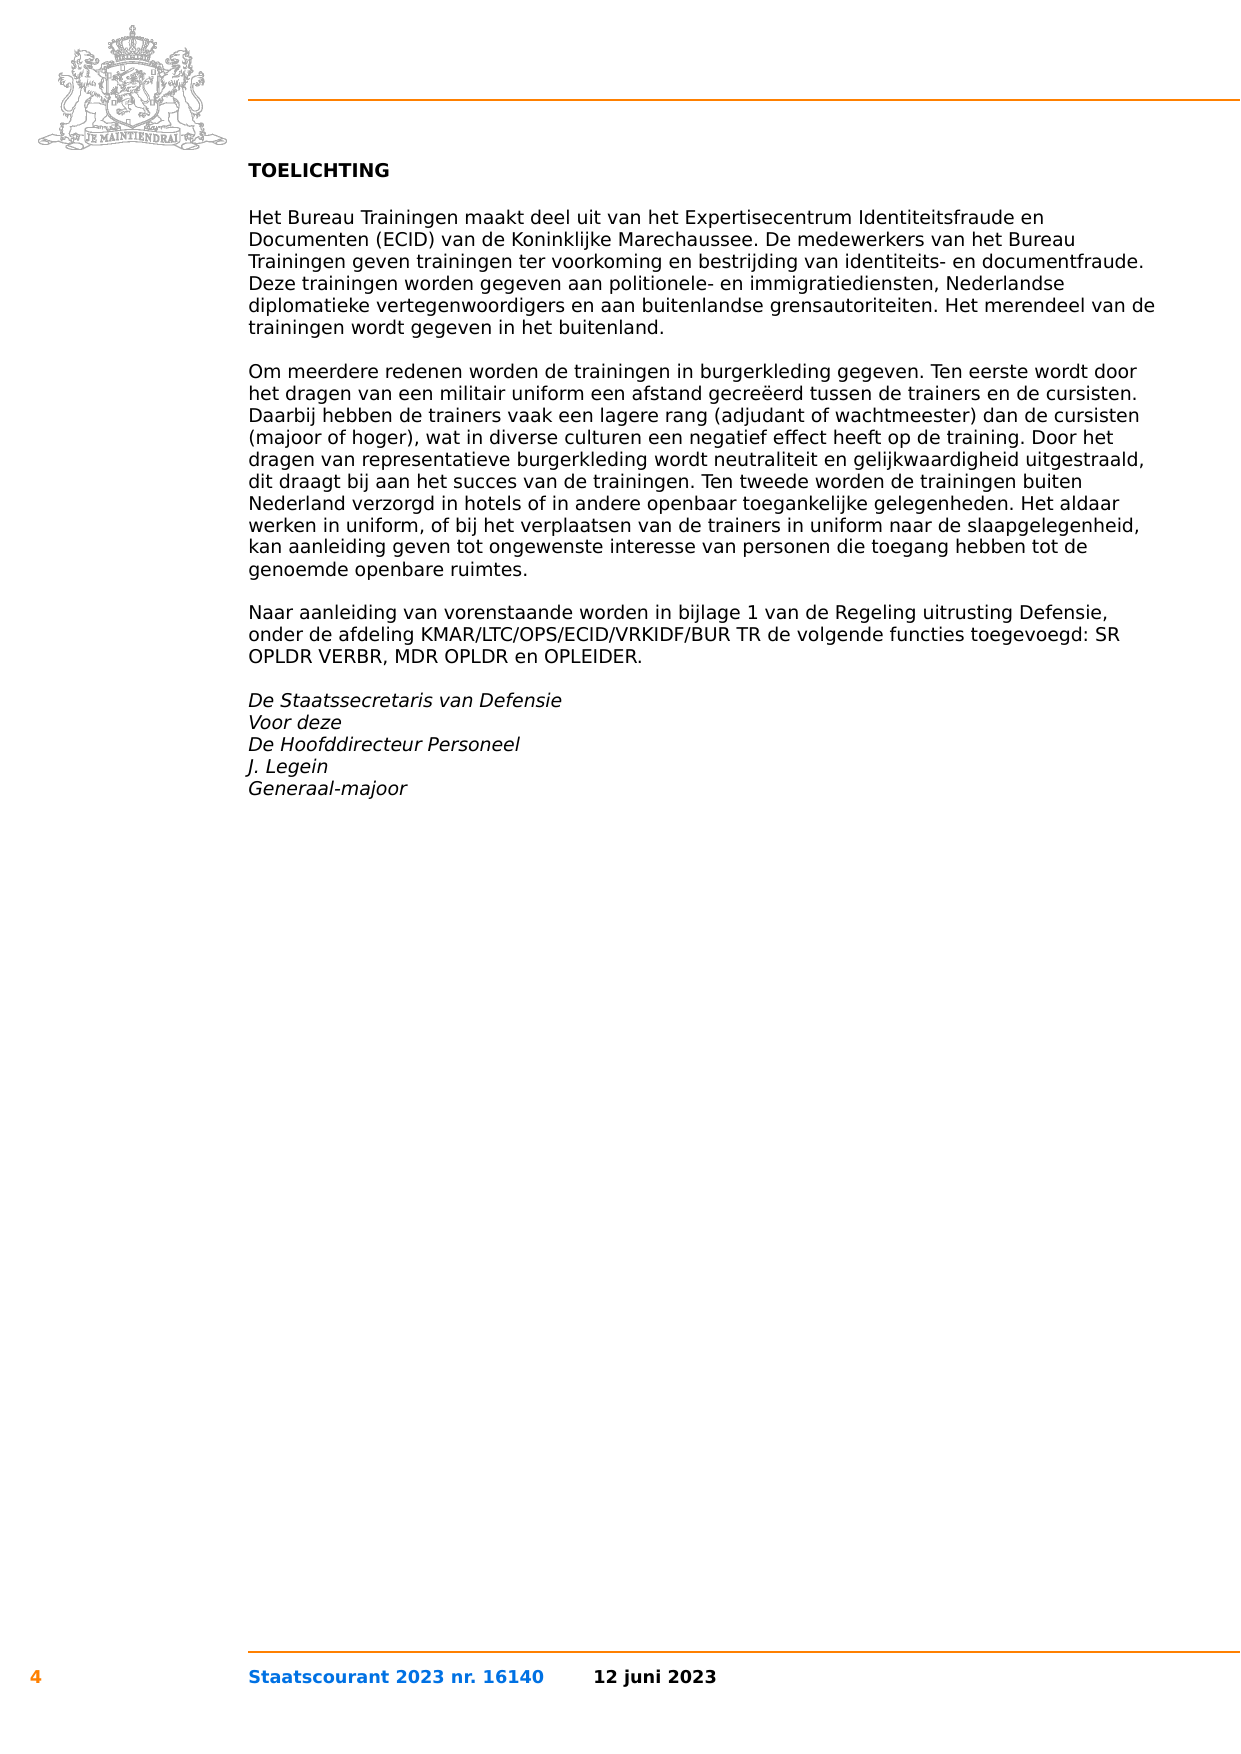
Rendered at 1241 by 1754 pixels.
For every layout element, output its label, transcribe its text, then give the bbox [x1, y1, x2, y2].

text De Staatssecretaris van Defensie Voor deze De Hoofddirecteur Personeel J. Legein Generaal-majoor [248, 690, 1163, 800]
subtitle TOELICHTING [248, 160, 1163, 182]
text Naar aanleiding van vorenstaande worden in bijlage 1 van de Regeling uitrusting Defensie, onder de afdeling KMAR/LTC/OPS/ECID/VRKIDF/BUR TR de volgende functies toegevoegd: SR OPLDR VERBR, MDR OPLDR en OPLEIDER. [248, 602, 1163, 668]
text Om meerdere redenen worden de trainingen in burgerkleding gegeven. Ten eerste wordt door het dragen van een militair uniform een afstand gecreëerd tussen de trainers en de cursisten. Daarbij hebben de trainers vaak een lagere rang (adjudant of wachtmeester) dan de cursisten (majoor of hoger), wat in diverse culturen een negatief effect heeft op de training. Door het dragen van representatieve burgerkleding wordt neutraliteit en gelijkwaardigheid uitgestraald, dit draagt bij aan het succes van de trainingen. Ten tweede worden de trainingen buiten Nederland verzorgd in hotels of in andere openbaar toegankelijke gelegenheden. Het aldaar werken in uniform, of bij het verplaatsen van de trainers in uniform naar de slaapgelegenheid, kan aanleiding geven tot ongewenste interesse van personen die toegang hebben tot de genoemde openbare ruimtes. [248, 361, 1163, 580]
text Het Bureau Trainingen maakt deel uit van het Expertisecentrum Identiteitsfraude en Documenten (ECID) van de Koninklijke Marechaussee. De medewerkers van het Bureau Trainingen geven trainingen ter voorkoming en bestrijding van identiteits- en documentfraude. Deze trainingen worden gegeven aan politionele- en immigratiediensten, Nederlandse diplomatieke vertegenwoordigers en aan buitenlandse grensautoriteiten. Het merendeel van de trainingen wordt gegeven in het buitenland. [248, 207, 1163, 339]
picture [38, 25, 227, 150]
